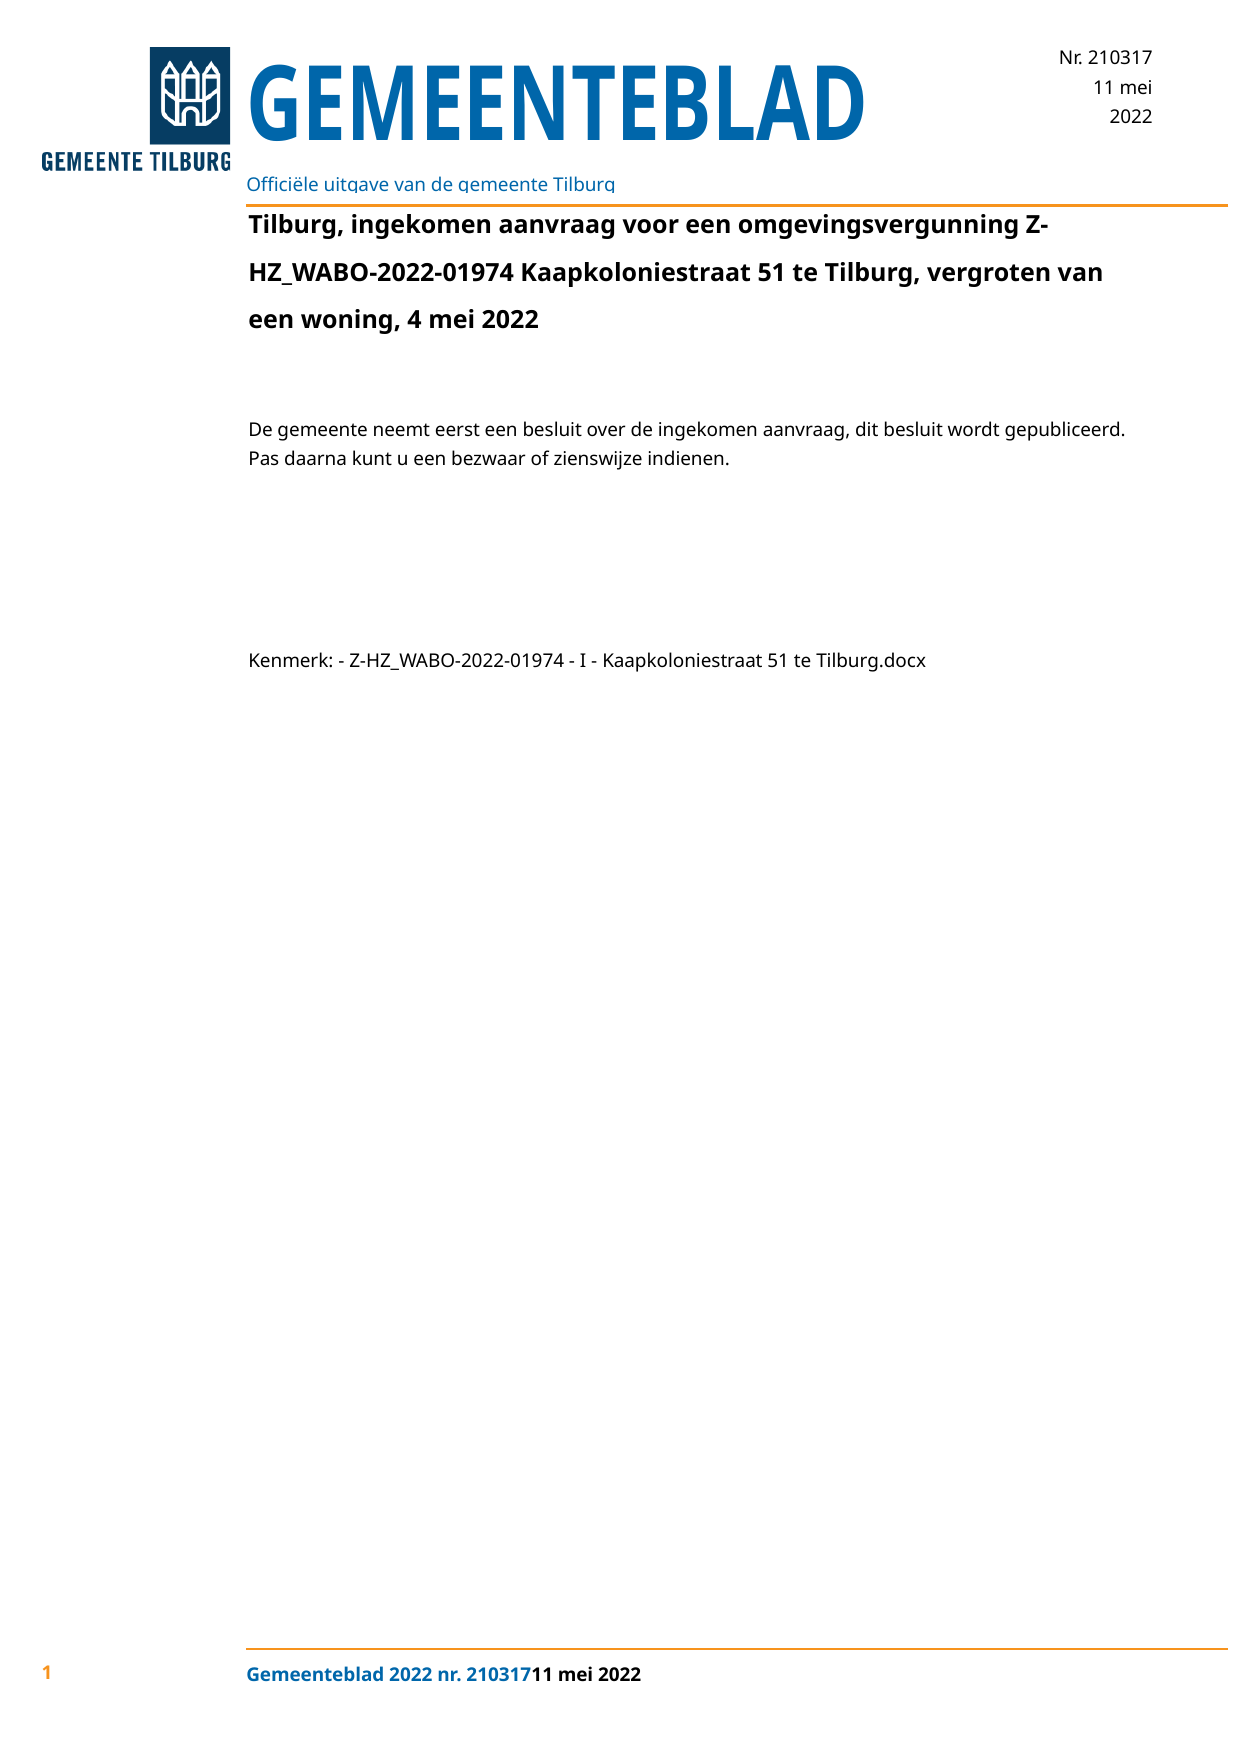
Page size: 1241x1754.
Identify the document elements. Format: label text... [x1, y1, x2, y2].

picture [41, 47, 231, 172]
text Kenmerk: - Z-HZ_WABO-2022-01974 - I - Kaapkoloniestraat 51 te Tilburg.docx [248, 647, 1152, 673]
text Tilburg, ingekomen aanvraag voor een omgevingsvergunning Z-HZ_WABO-2022-01974 Kaapkoloniestraat 51 te Tilburg, vergroten van een woning, 4 mei 2022 [248, 207, 1152, 336]
text De gemeente neemt eerst een besluit over de ingekomen aanvraag, dit besluit wordt gepubliceerd. Pas daarna kunt u een bezwaar of zienswijze indienen. [248, 416, 1152, 471]
